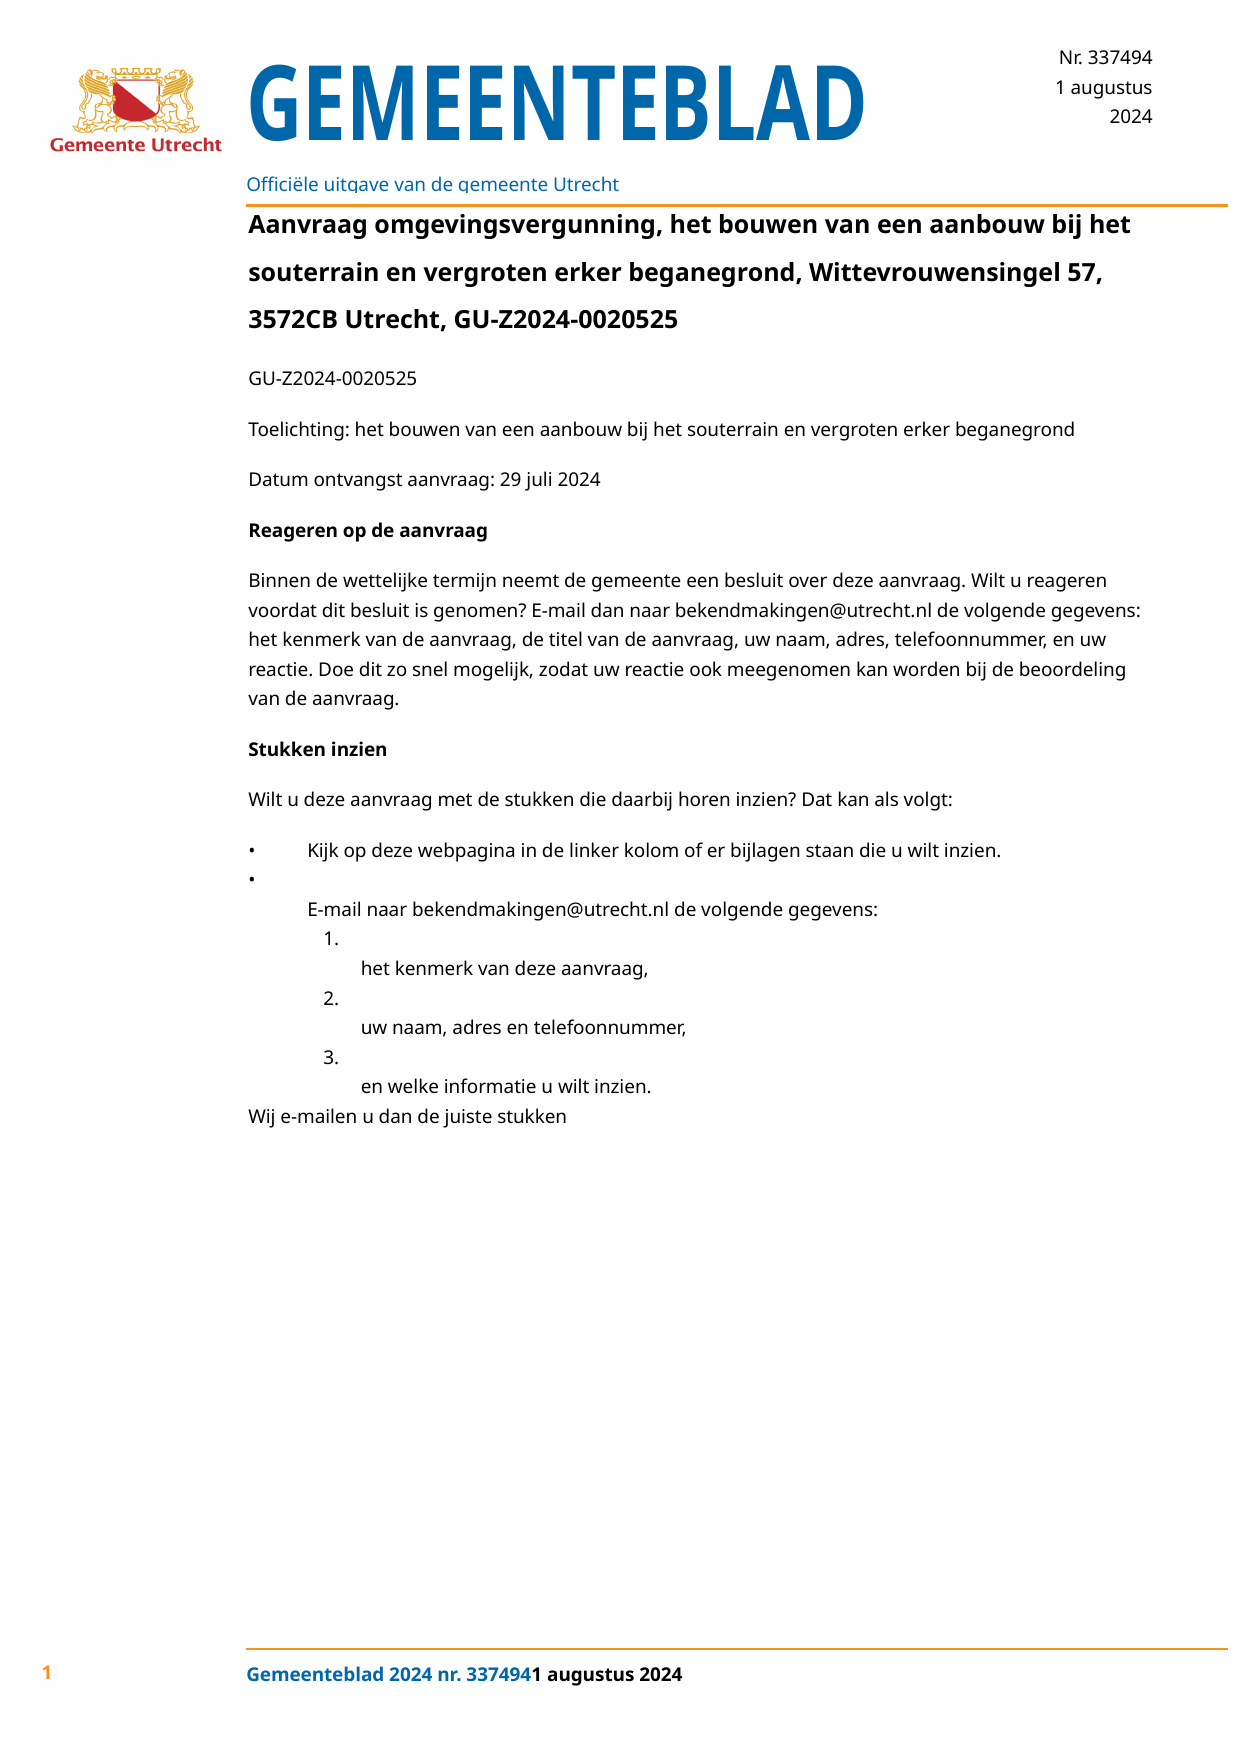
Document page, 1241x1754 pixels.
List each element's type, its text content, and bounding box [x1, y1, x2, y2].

text Wij e-mailen u dan de juiste stukken [248, 1103, 1152, 1129]
list E-mail naar bekendmakingen@utrecht.nl de volgende gegevens: [248, 896, 1152, 922]
text Wilt u deze aanvraag met de stukken die daarbij horen inzien? Dat kan als volgt: [248, 786, 1152, 812]
text Aanvraag omgevingsvergunning, het bouwen van een aanbouw bij het souterrain en vergroten erker beganegrond, Wittevrouwensingel 57, 3572CB Utrecht, GU-Z2024-0020525 [248, 207, 1152, 336]
text Reageren op de aanvraag [248, 517, 1152, 542]
text GU-Z2024-0020525 [248, 366, 1152, 391]
text Datum ontvangst aanvraag: 29 juli 2024 [248, 466, 1152, 492]
list en welke informatie u wilt inzien. [323, 1073, 1152, 1099]
list uw naam, adres en telefoonnummer, [323, 1014, 1152, 1040]
text Binnen de wettelijke termijn neemt de gemeente een besluit over deze aanvraag. Wilt u reageren voordat dit besluit is genomen? E-mail dan naar bekendmakingen@utrecht.nl de volgende gegevens: het kenmerk van de aanvraag, de titel van de aanvraag, uw naam, adres, telefoonnummer, en uw reactie. Doe dit zo snel mogelijk, zodat uw reactie ook meegenomen kan worden bij de beoordeling van de aanvraag. [248, 567, 1152, 711]
text Stukken inzien [248, 736, 1152, 762]
list Kijk op deze webpagina in de linker kolom of er bijlagen staan die u wilt inzien. [248, 837, 1152, 862]
list het kenmerk van deze aanvraag, [323, 955, 1152, 981]
picture [41, 47, 231, 172]
text Toelichting: het bouwen van een aanbouw bij het souterrain en vergroten erker beganegrond [248, 416, 1152, 442]
